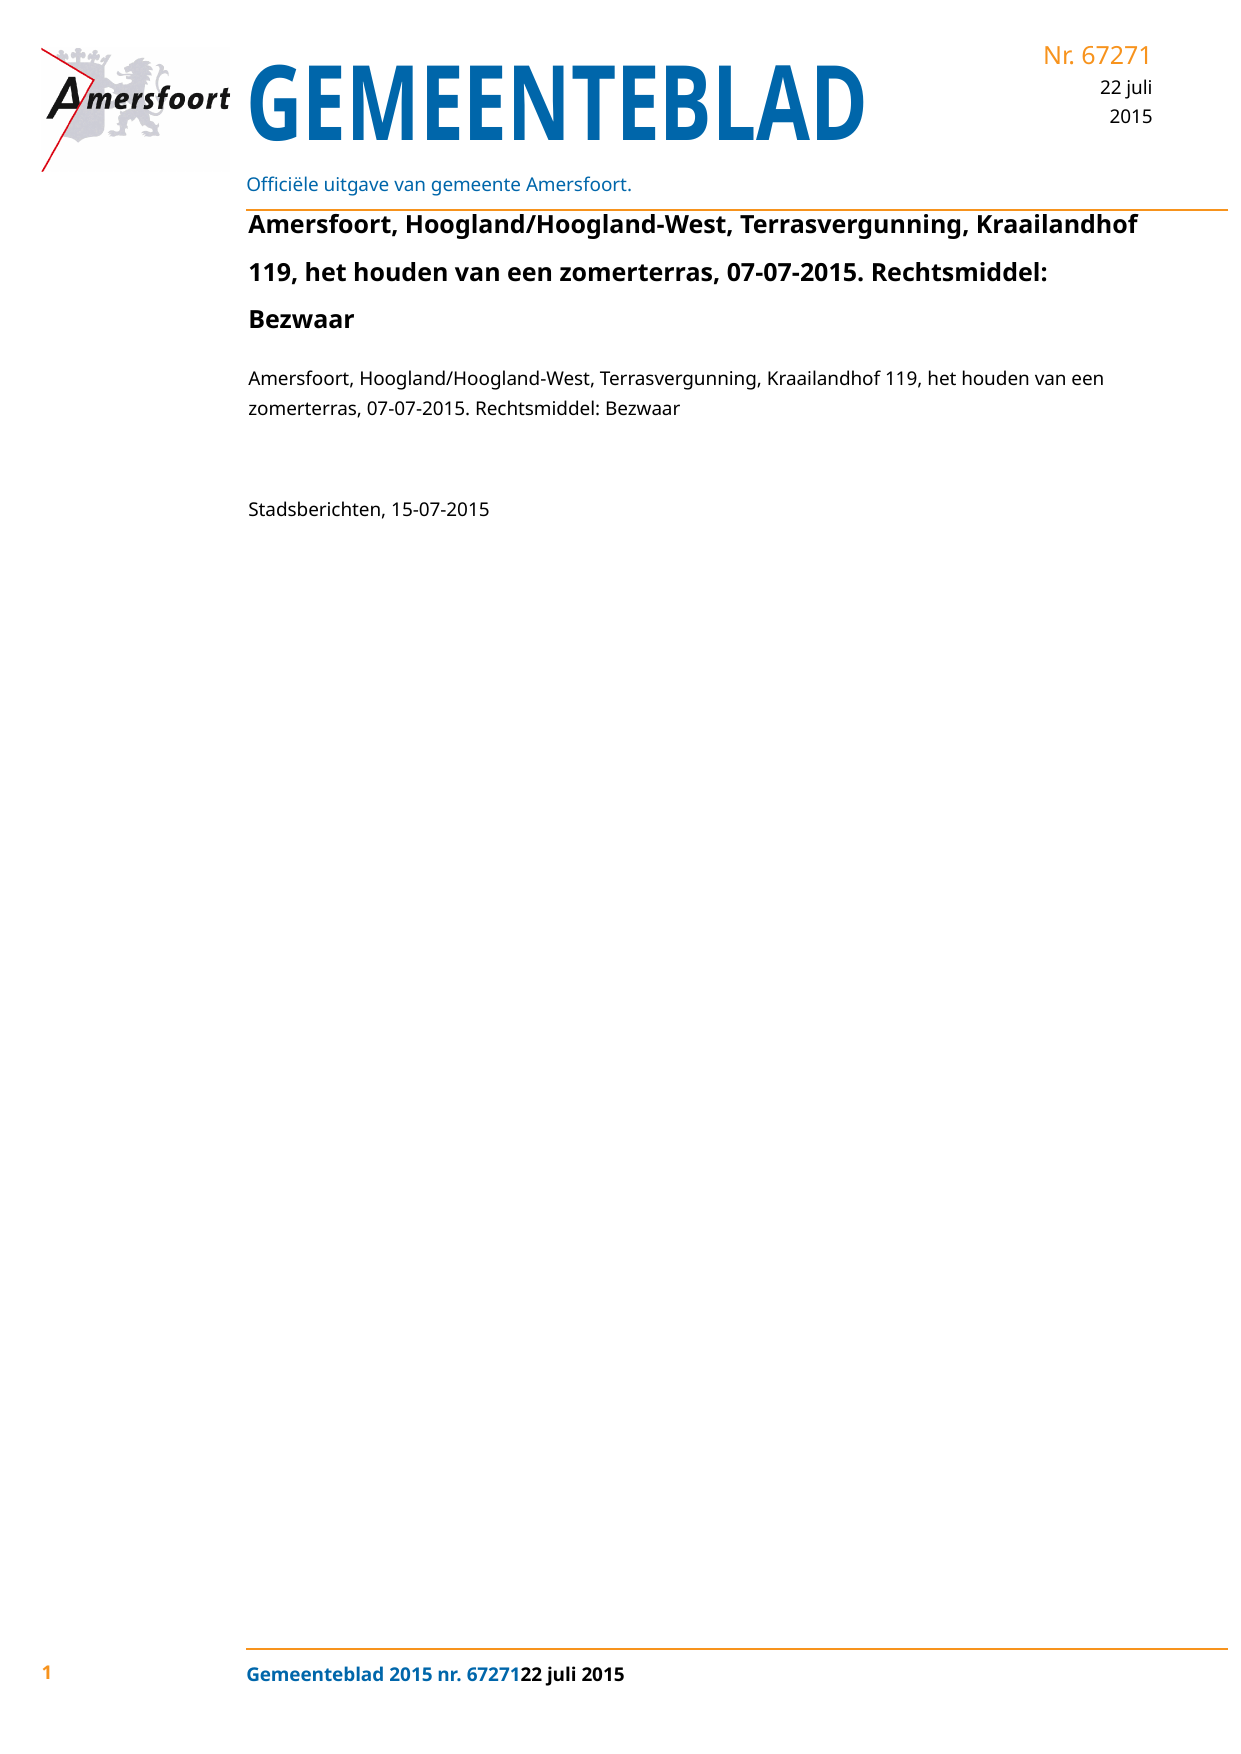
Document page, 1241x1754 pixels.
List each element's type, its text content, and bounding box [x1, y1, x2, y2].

text Amersfoort, Hoogland/Hoogland-West, Terrasvergunning, Kraailandhof 119, het houden van een zomerterras, 07-07-2015. Rechtsmiddel: Bezwaar [248, 366, 1152, 421]
picture [41, 47, 231, 172]
text Stadsberichten, 15-07-2015 [248, 496, 1152, 522]
text Amersfoort, Hoogland/Hoogland-West, Terrasvergunning, Kraailandhof 119, het houden van een zomerterras, 07-07-2015. Rechtsmiddel: Bezwaar [248, 211, 1152, 336]
